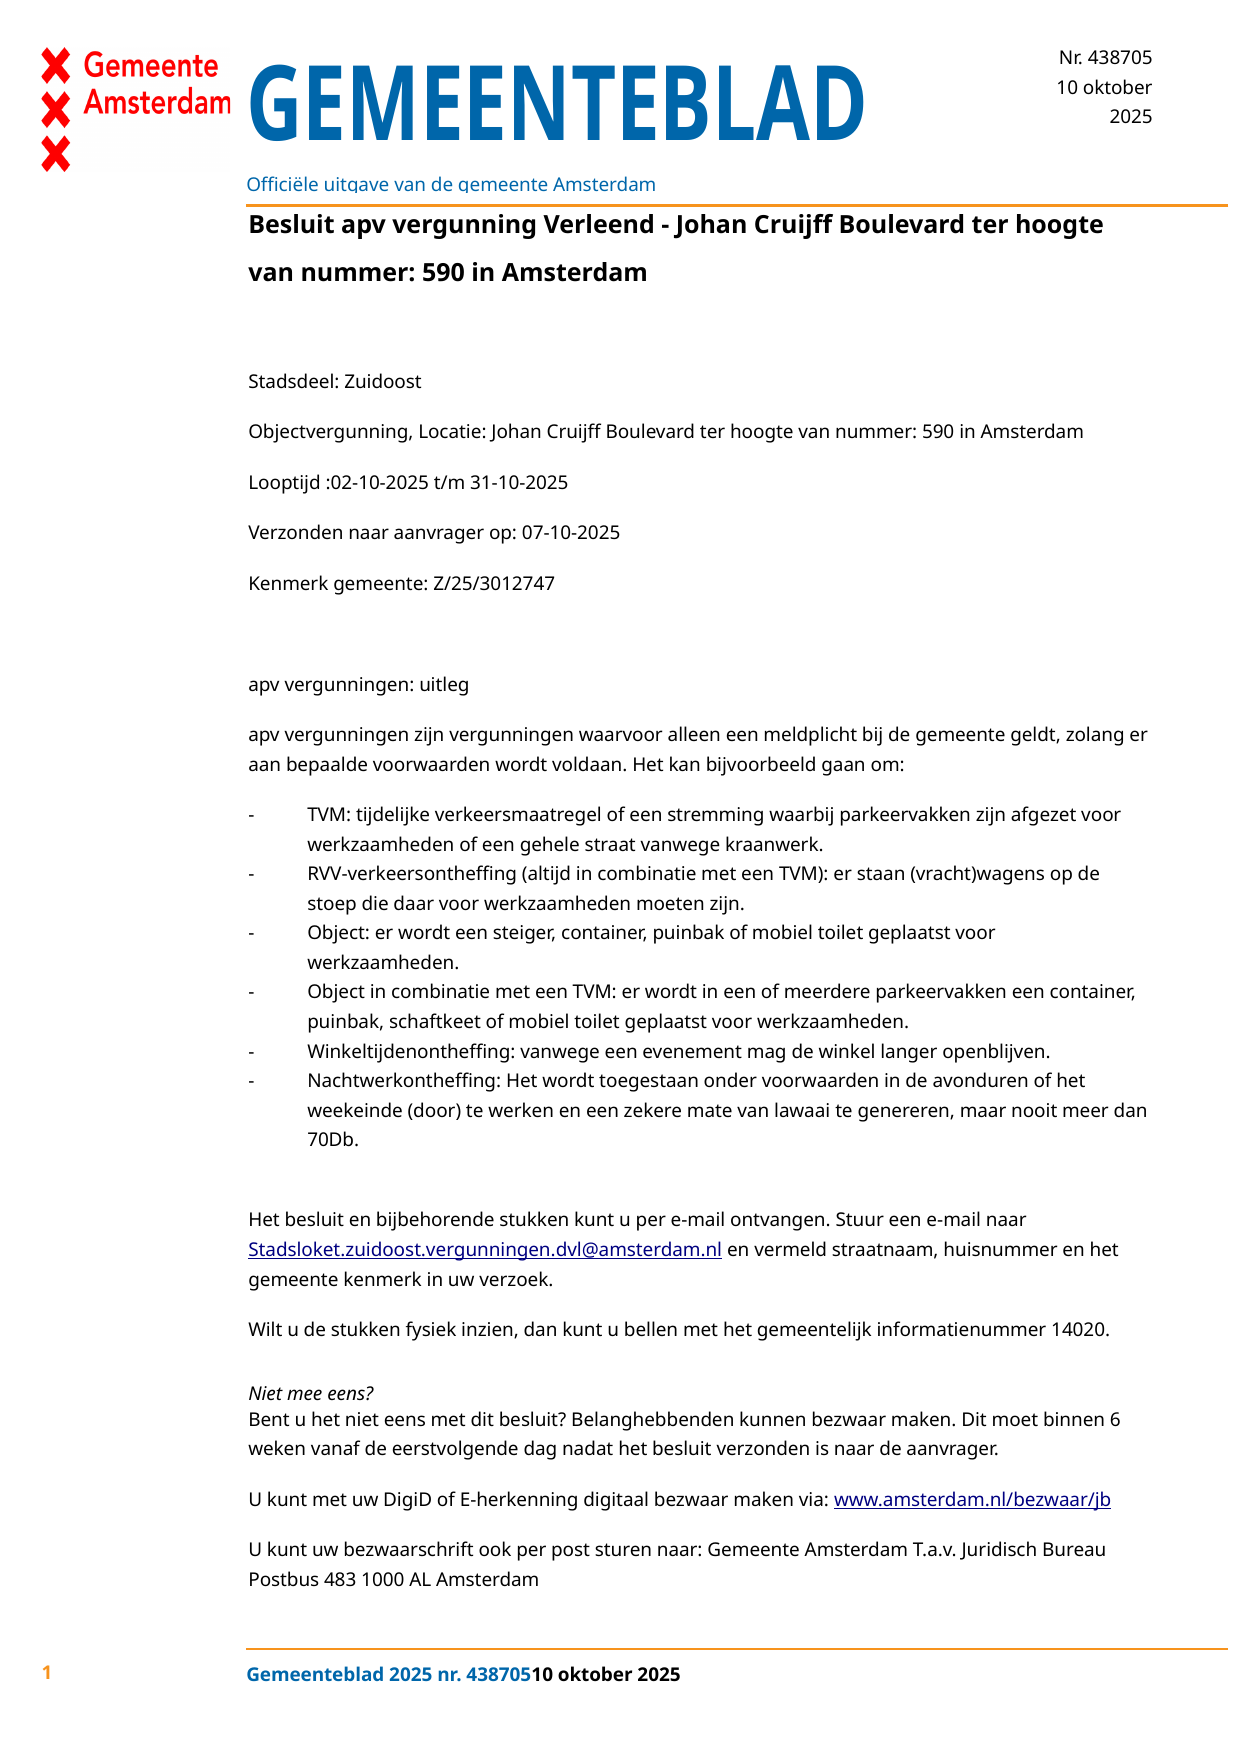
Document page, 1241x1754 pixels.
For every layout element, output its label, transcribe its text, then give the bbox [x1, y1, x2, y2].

list Winkeltijdenontheffing: vanwege een evenement mag de winkel langer openblijven. [248, 1038, 1152, 1064]
text U kunt uw bezwaarschrift ook per post sturen naar: Gemeente Amsterdam T.a.v. Juridisch Bureau Postbus 483 1000 AL Amsterdam [248, 1536, 1152, 1592]
text apv vergunningen zijn vergunningen waarvoor alleen een meldplicht bij de gemeente geldt, zolang er aan bepaalde voorwaarden wordt voldaan. Het kan bijvoorbeeld gaan om: [248, 721, 1152, 777]
text Kenmerk gemeente: Z/25/3012747 [248, 570, 1152, 596]
list Nachtwerkontheffing: Het wordt toegestaan onder voorwaarden in de avonduren of het weekeinde (door) te werken en een zekere mate van lawaai te genereren, maar nooit meer dan 70Db. [248, 1067, 1152, 1152]
list TVM: tijdelijke verkeersmaatregel of een stremming waarbij parkeervakken zijn afgezet voor werkzaamheden of een gehele straat vanwege kraanwerk. [248, 801, 1152, 857]
text Stadsdeel: Zuidoost [248, 368, 1152, 394]
text Bent u het niet eens met dit besluit? Belanghebbenden kunnen bezwaar maken. Dit moet binnen 6 weken vanaf de eerstvolgende dag nadat het besluit verzonden is naar de aanvrager. [248, 1406, 1152, 1461]
text Het besluit en bijbehorende stukken kunt u per e-mail ontvangen. Stuur een e-mail naar Stadsloket.zuidoost.vergunningen.dvl@amsterdam.nl en vermeld straatnaam, huisnummer en het gemeente kenmerk in uw verzoek. [248, 1207, 1152, 1292]
text Verzonden naar aanvrager op: 07-10-2025 [248, 519, 1152, 545]
list RVV-verkeersontheffing (altijd in combinatie met een TVM): er staan (vracht)wagens op de stoep die daar voor werkzaamheden moeten zijn. [248, 860, 1152, 916]
picture [41, 47, 231, 172]
list Object in combinatie met een TVM: er wordt in een of meerdere parkeervakken een container, puinbak, schaftkeet of mobiel toilet geplaatst voor werkzaamheden. [248, 979, 1152, 1034]
text Besluit apv vergunning Verleend - Johan Cruijff Boulevard ter hoogte van nummer: 590 in Amsterdam [248, 207, 1152, 288]
text U kunt met uw DigiD of E-herkenning digitaal bezwaar maken via: www.amsterdam.nl/bezwaar/jb [248, 1486, 1152, 1512]
text apv vergunningen: uitleg [248, 671, 1152, 697]
list Object: er wordt een steiger, container, puinbak of mobiel toilet geplaatst voor werkzaamheden. [248, 919, 1152, 975]
text Wilt u de stukken fysiek inzien, dan kunt u bellen met het gemeentelijk informatienummer 14020. [248, 1316, 1152, 1342]
text Looptijd :02-10-2025 t/m 31-10-2025 [248, 469, 1152, 495]
text Objectvergunning, Locatie: Johan Cruijff Boulevard ter hoogte van nummer: 590 in Amsterdam [248, 419, 1152, 444]
text Niet mee eens? [248, 1380, 1152, 1406]
